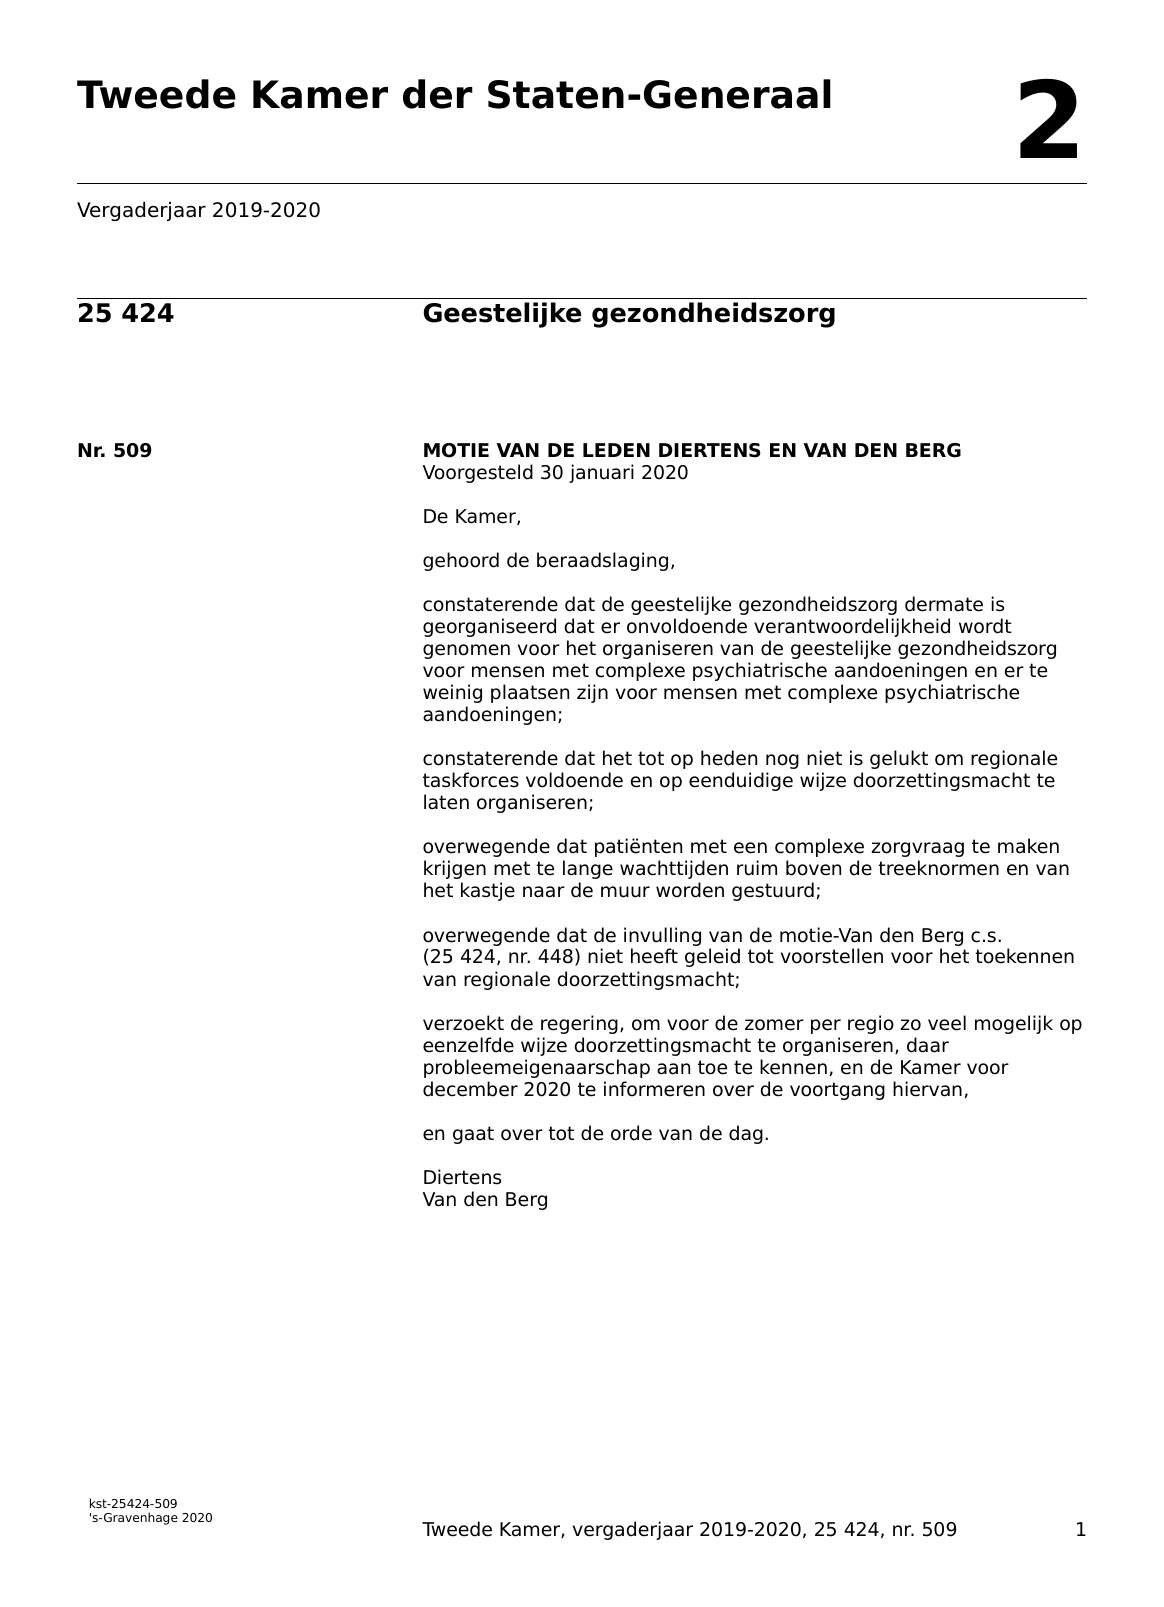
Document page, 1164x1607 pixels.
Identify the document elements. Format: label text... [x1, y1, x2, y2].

text overwegende dat de invulling van de motie-Van den Berg c.s. (25 424, nr. 448) niet heeft geleid tot voorstellen voor het toekennen van regionale doorzettingsmacht; [422, 924, 1087, 990]
text Van den Berg [422, 1189, 1087, 1211]
text 's-Gravenhage 2020 [88, 1511, 323, 1525]
table_header 2 [886, 59, 1087, 183]
text constaterende dat de geestelijke gezondheidszorg dermate is georganiseerd dat er onvoldoende verantwoordelijkheid wordt genomen voor het organiseren van de geestelijke gezondheidszorg voor mensen met complexe psychiatrische aandoeningen en er te weinig plaatsen zijn voor mensen met complexe psychiatrische aandoeningen; [422, 594, 1087, 726]
text Diertens [422, 1167, 1087, 1189]
subtitle 25 424 Geestelijke gezondheidszorg [77, 299, 1087, 329]
text overwegende dat patiënten met een complexe zorgvraag te maken krijgen met te lange wachttijden ruim boven de treeknormen en van het kastje naar de muur worden gestuurd; [422, 836, 1087, 902]
text gehoord de beraadslaging, [422, 550, 1087, 572]
text kst-25424-509 [88, 1497, 323, 1511]
text constaterende dat het tot op heden nog niet is gelukt om regionale taskforces voldoende en op eenduidige wijze doorzettingsmacht te laten organiseren; [422, 748, 1087, 814]
text en gaat over tot de orde van de dag. [422, 1123, 1087, 1145]
text De Kamer, [422, 506, 1087, 528]
text verzoekt de regering, om voor de zomer per regio zo veel mogelijk op eenzelfde wijze doorzettingsmacht te organiseren, daar probleemeigenaarschap aan toe te kennen, en de Kamer voor december 2020 te informeren over de voortgang hiervan, [422, 1013, 1087, 1101]
subtitle Nr. 509 MOTIE VAN DE LEDEN DIERTENS EN VAN DEN BERG [77, 440, 1087, 462]
table_header Tweede Kamer der Staten-Generaal [77, 59, 886, 183]
text Voorgesteld 30 januari 2020 [422, 462, 1087, 484]
table_cell Vergaderjaar 2019-2020 [77, 184, 1087, 298]
